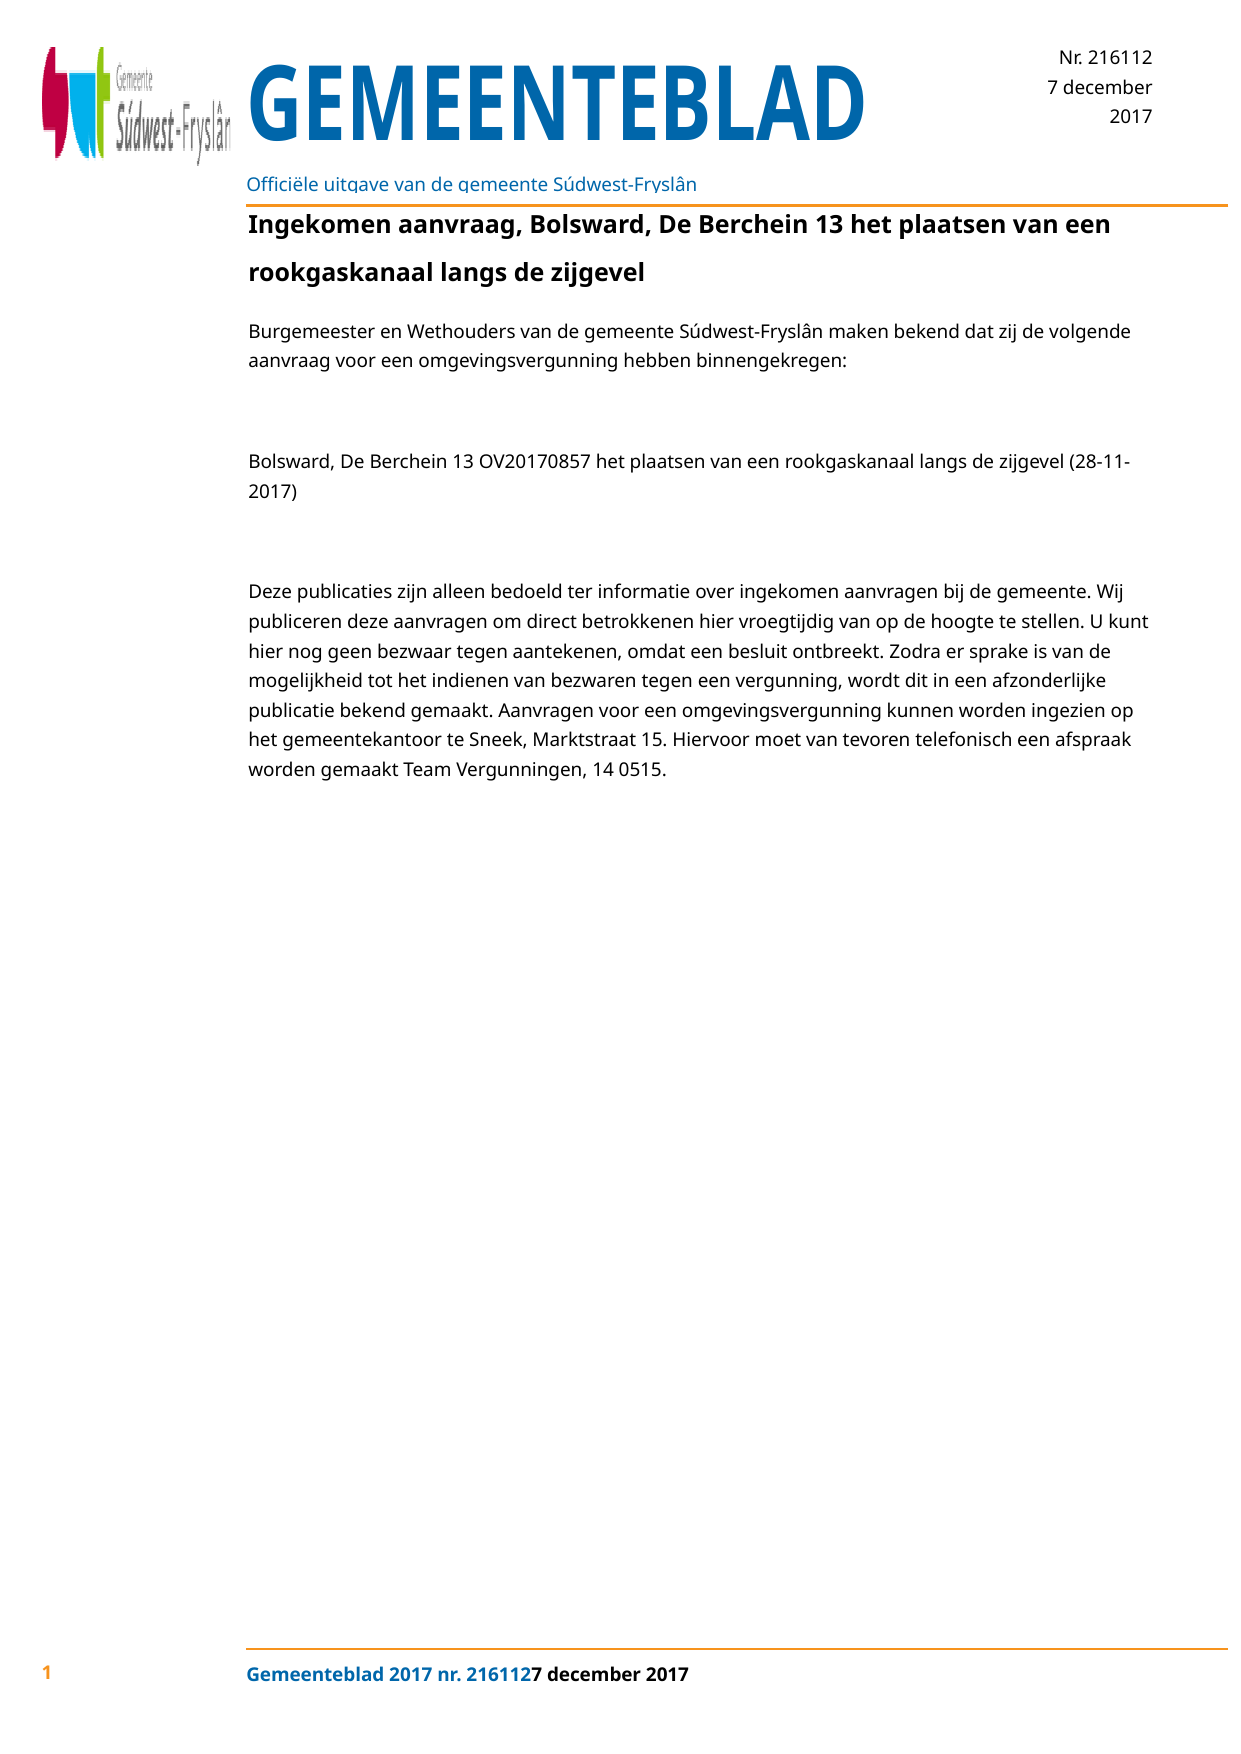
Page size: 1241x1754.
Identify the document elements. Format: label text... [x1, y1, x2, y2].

picture [41, 47, 231, 172]
text Burgemeester en Wethouders van de gemeente Súdwest-Fryslân maken bekend dat zij de volgende aanvraag voor een omgevingsvergunning hebben binnengekregen: [248, 318, 1152, 373]
text Ingekomen aanvraag, Bolsward, De Berchein 13 het plaatsen van een rookgaskanaal langs de zijgevel [248, 207, 1152, 288]
text Deze publicaties zijn alleen bedoeld ter informatie over ingekomen aanvragen bij de gemeente. Wij publiceren deze aanvragen om direct betrokkenen hier vroegtijdig van op de hoogte te stellen. U kunt hier nog geen bezwaar tegen aantekenen, omdat een besluit ontbreekt. Zodra er sprake is van de mogelijkheid tot het indienen van bezwaren tegen een vergunning, wordt dit in een afzonderlijke publicatie bekend gemaakt. Aanvragen voor een omgevingsvergunning kunnen worden ingezien op het gemeentekantoor te Sneek, Marktstraat 15. Hiervoor moet van tevoren telefonisch een afspraak worden gemaakt Team Vergunningen, 14 0515. [248, 579, 1152, 782]
text Bolsward, De Berchein 13 OV20170857 het plaatsen van een rookgaskanaal langs de zijgevel (28-11-2017) [248, 448, 1152, 504]
